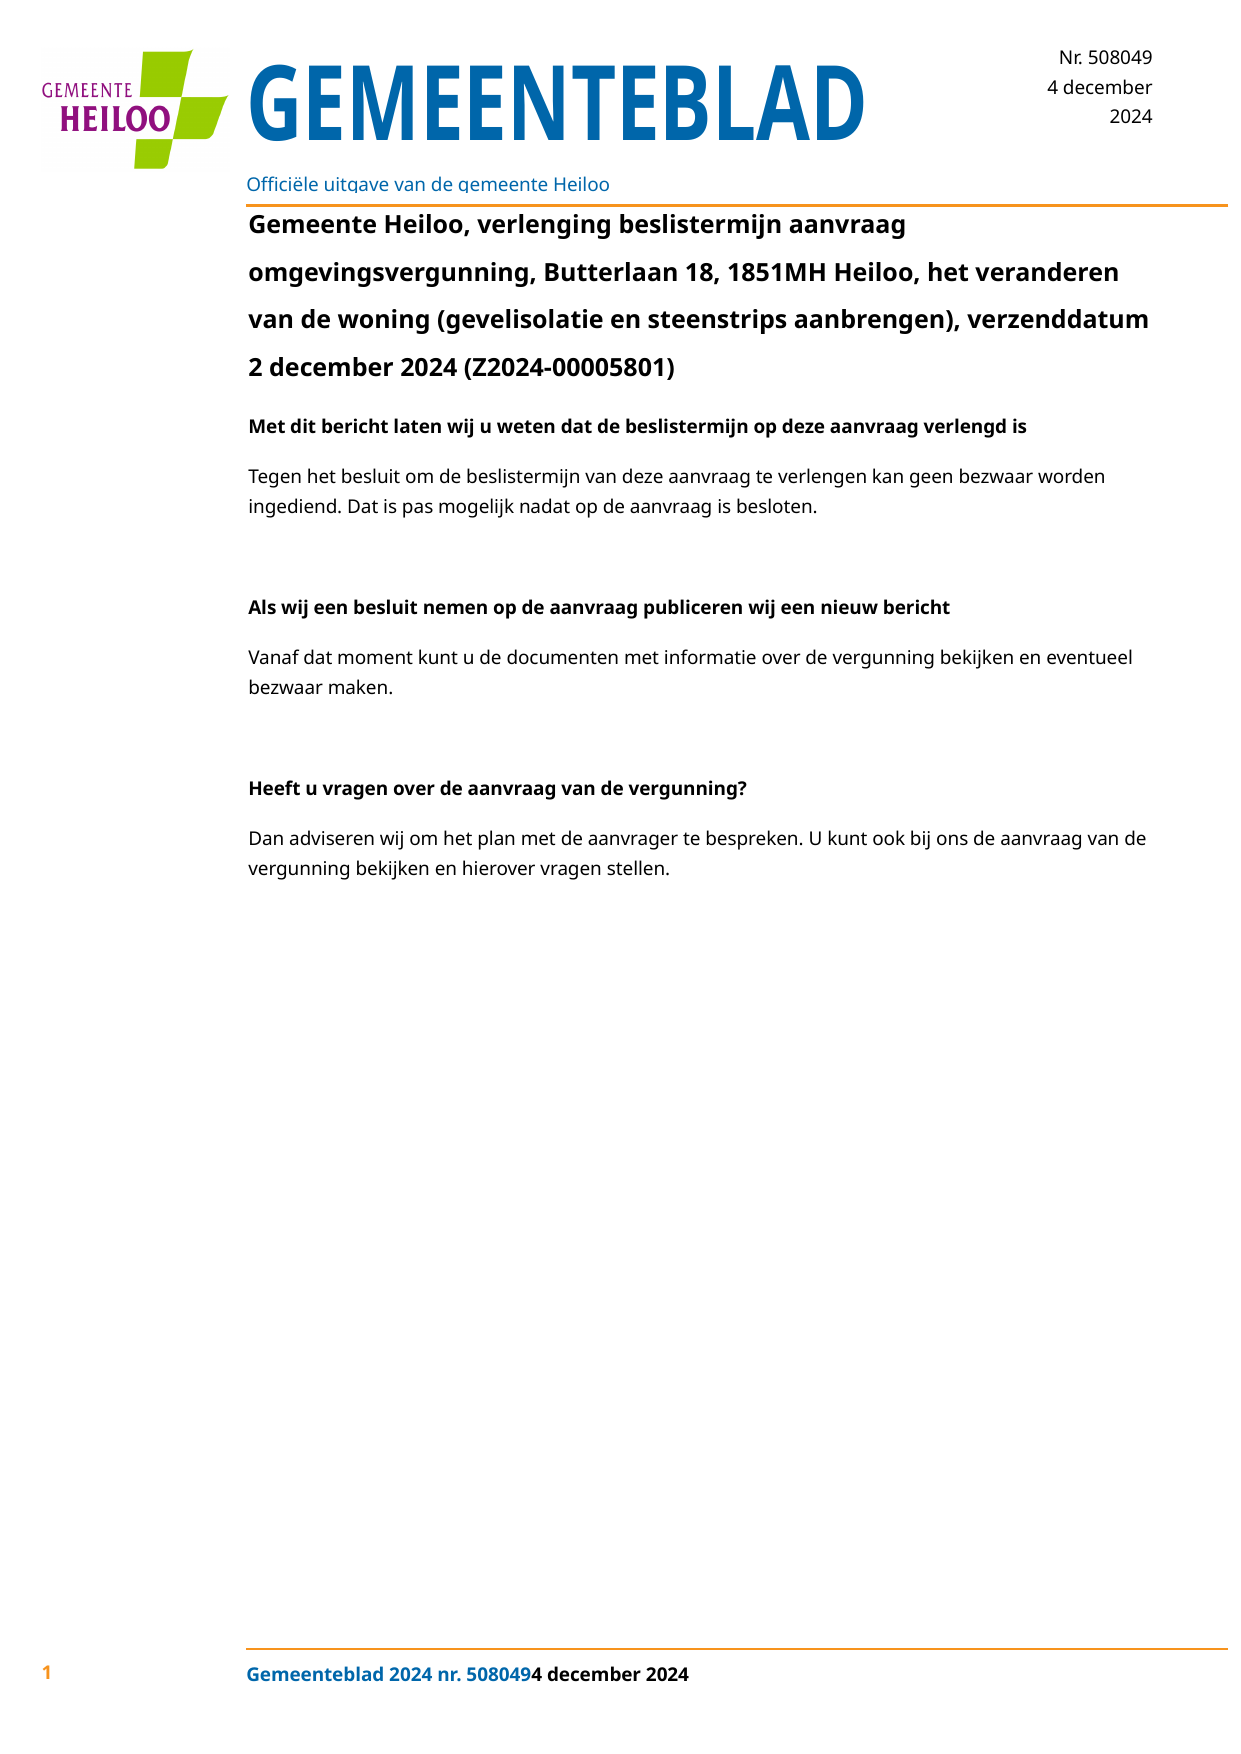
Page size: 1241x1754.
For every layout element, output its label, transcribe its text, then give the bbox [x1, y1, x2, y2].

text Heeft u vragen over de aanvraag van de vergunning? [248, 775, 1152, 801]
picture [41, 47, 231, 172]
text Dan adviseren wij om het plan met de aanvrager te bespreken. U kunt ook bij ons de aanvraag van de vergunning bekijken en hierover vragen stellen. [248, 825, 1152, 881]
text Met dit bericht laten wij u weten dat de beslistermijn op deze aanvraag verlengd is [248, 413, 1152, 439]
text Tegen het besluit om de beslistermijn van deze aanvraag te verlengen kan geen bezwaar worden ingediend. Dat is pas mogelijk nadat op de aanvraag is besloten. [248, 463, 1152, 519]
text Gemeente Heiloo, verlenging beslistermijn aanvraag omgevingsvergunning, Butterlaan 18, 1851MH Heiloo, het veranderen van de woning (gevelisolatie en steenstrips aanbrengen), verzenddatum 2 december 2024 (Z2024-00005801) [248, 207, 1152, 384]
text Vanaf dat moment kunt u de documenten met informatie over de vergunning bekijken en eventueel bezwaar maken. [248, 644, 1152, 700]
text Als wij een besluit nemen op de aanvraag publiceren wij een nieuw bericht [248, 594, 1152, 620]
